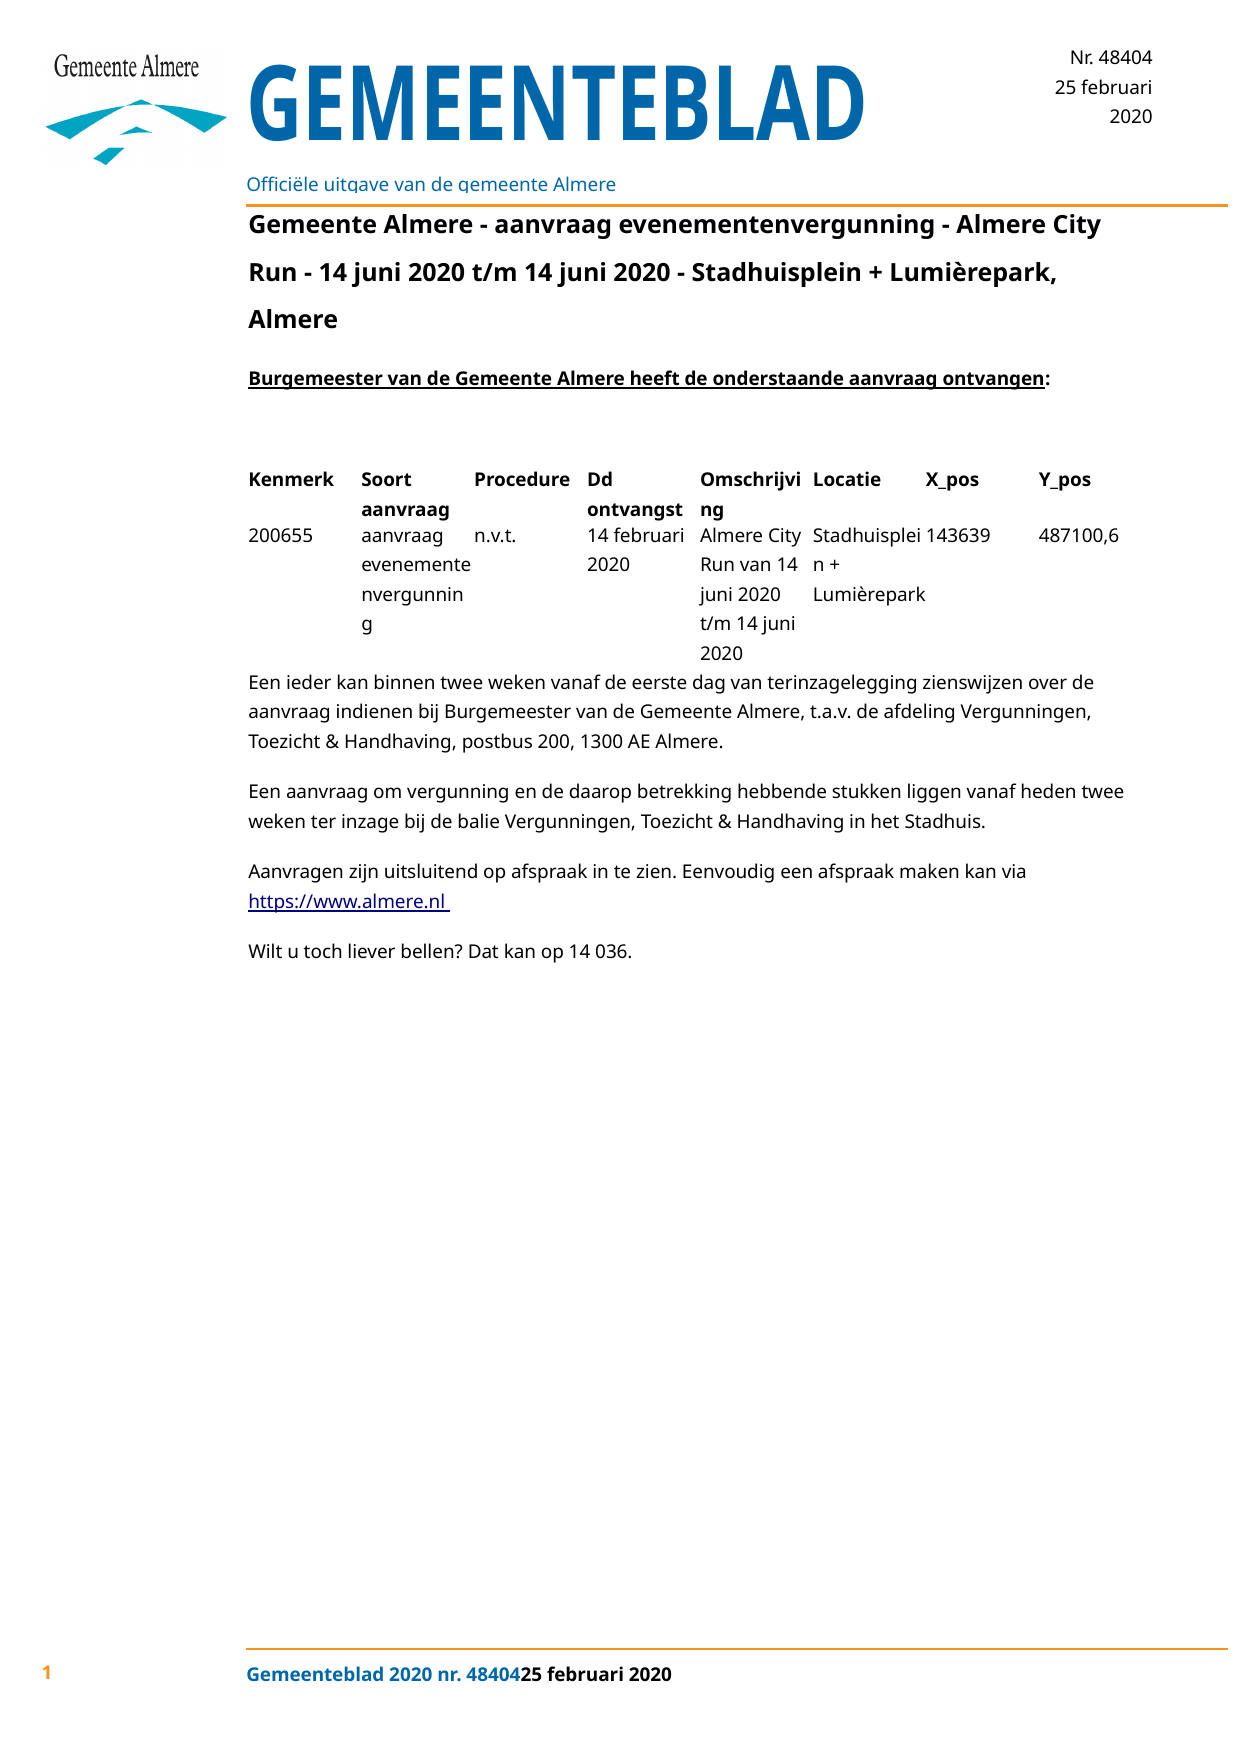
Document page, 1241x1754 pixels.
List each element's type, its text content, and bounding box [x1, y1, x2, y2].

table_header Dd ontvangst [587, 466, 700, 522]
table_header X_pos [926, 466, 1038, 522]
table_cell 200655 [248, 522, 361, 666]
table_header Omschrijving [700, 466, 813, 522]
text Gemeente Almere - aanvraag evenementenvergunning - Almere City Run - 14 juni 2020 t/m 14 juni 2020 - Stadhuisplein + Lumièrepark, Almere [248, 207, 1152, 336]
table_header Soort aanvraag [361, 466, 474, 522]
table_cell Stadhuisplein + Lumièrepark [813, 522, 926, 666]
table_header Y_pos [1039, 466, 1152, 522]
table_cell n.v.t. [474, 522, 587, 666]
table_cell aanvraag evenementenvergunning [361, 522, 474, 666]
picture [41, 47, 231, 172]
table_cell 14 februari 2020 [587, 522, 700, 666]
text Aanvragen zijn uitsluitend op afspraak in te zien. Eenvoudig een afspraak maken kan via https://www.almere.nl [248, 859, 1152, 914]
text Een aanvraag om vergunning en de daarop betrekking hebbende stukken liggen vanaf heden twee weken ter inzage bij de balie Vergunningen, Toezicht & Handhaving in het Stadhuis. [248, 779, 1152, 834]
table_cell Almere City Run van 14 juni 2020 t/m 14 juni 2020 [700, 522, 813, 666]
table_cell 143639 [926, 522, 1038, 666]
table_header Kenmerk [248, 466, 361, 522]
table_header Procedure [474, 466, 587, 522]
table_header Locatie [813, 466, 926, 522]
text Burgemeester van de Gemeente Almere heeft de onderstaande aanvraag ontvangen: [248, 366, 1152, 391]
text Wilt u toch liever bellen? Dat kan op 14 036. [248, 939, 1152, 964]
text Een ieder kan binnen twee weken vanaf de eerste dag van terinzagelegging zienswijzen over de aanvraag indienen bij Burgemeester van de Gemeente Almere, t.a.v. de afdeling Vergunningen, Toezicht & Handhaving, postbus 200, 1300 AE Almere. [248, 669, 1152, 754]
table_cell 487100,6 [1039, 522, 1152, 666]
